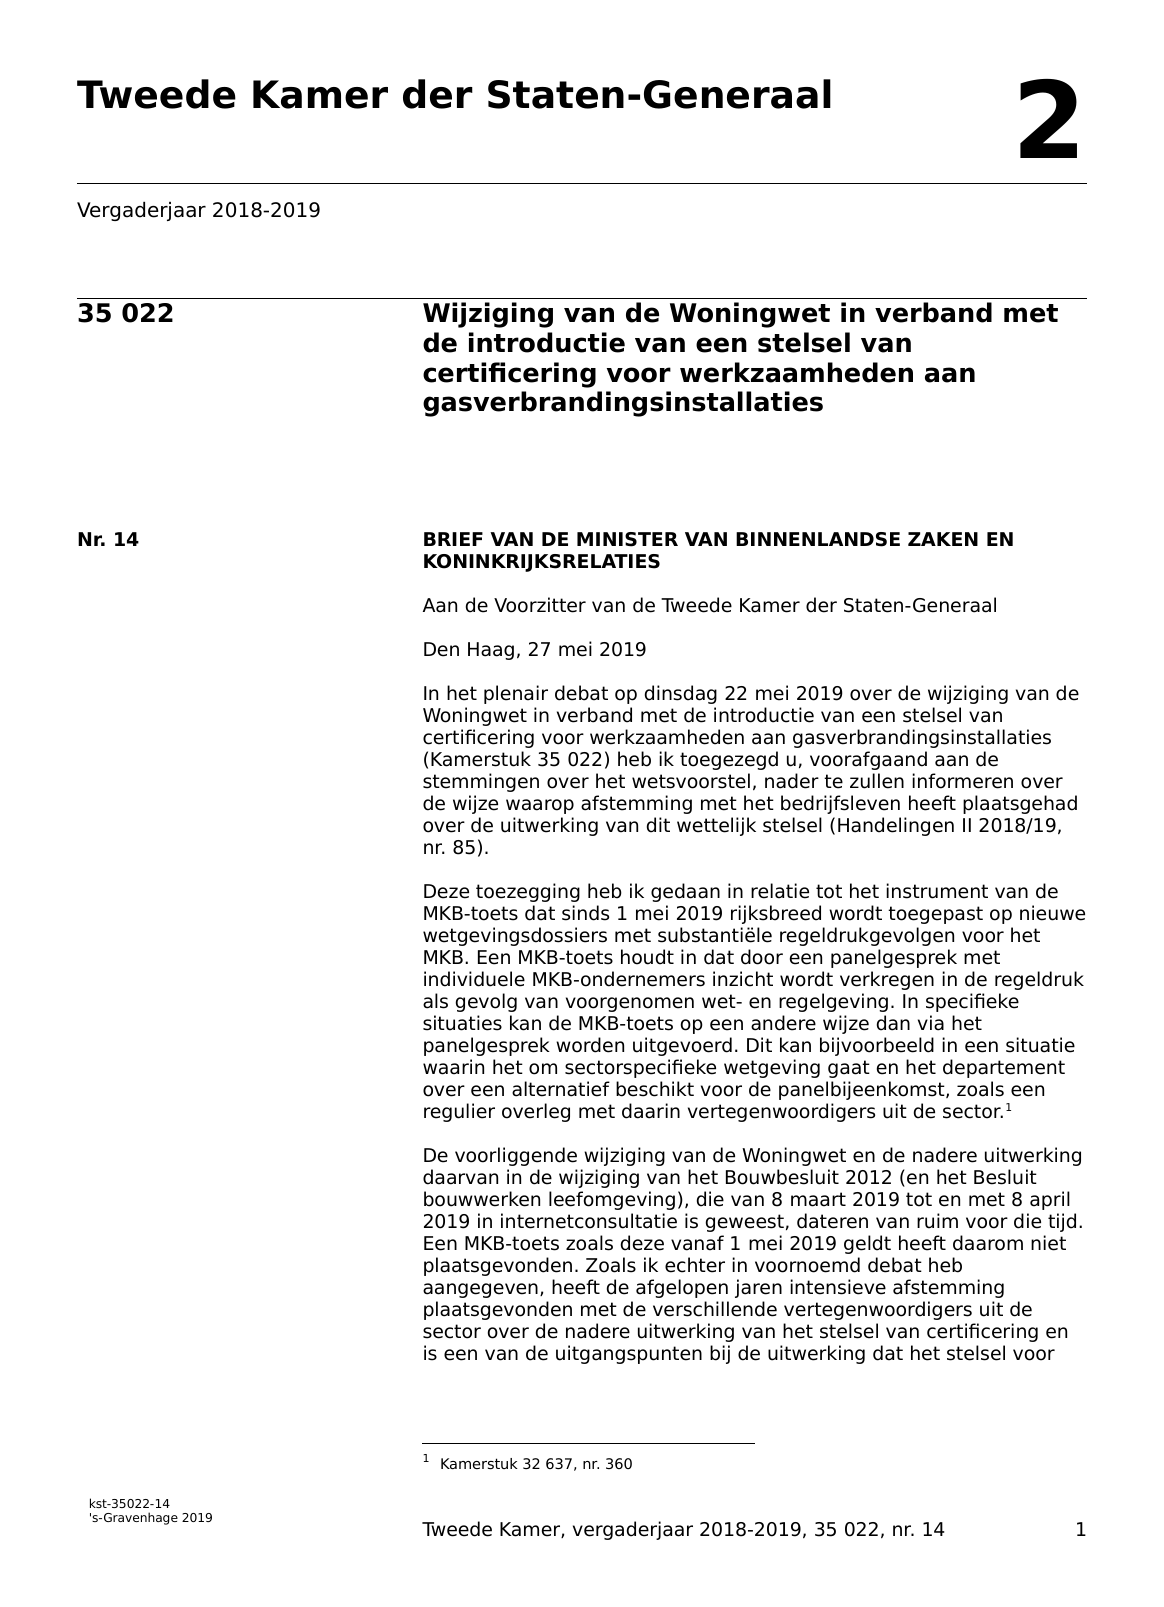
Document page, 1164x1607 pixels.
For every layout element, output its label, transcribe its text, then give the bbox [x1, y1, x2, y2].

text In het plenair debat op dinsdag 22 mei 2019 over de wijziging van de Woningwet in verband met de introductie van een stelsel van certificering voor werkzaamheden aan gasverbrandingsinstallaties (Kamerstuk 35 022) heb ik toegezegd u, voorafgaand aan de stemmingen over het wetsvoorstel, nader te zullen informeren over de wijze waarop afstemming met het bedrijfsleven heeft plaatsgehad over de uitwerking van dit wettelijk stelsel (Handelingen II 2018/19, nr. 85). [422, 683, 1087, 859]
text Den Haag, 27 mei 2019 [422, 639, 1087, 661]
text 's-Gravenhage 2019 [88, 1511, 323, 1525]
text Kamerstuk 32 637, nr. 360 [422, 1452, 1087, 1474]
text Aan de Voorzitter van de Tweede Kamer der Staten-Generaal [422, 595, 1087, 617]
text Deze toezegging heb ik gedaan in relatie tot het instrument van de MKB-toets dat sinds 1 mei 2019 rijksbreed wordt toegepast op nieuwe wetgevingsdossiers met substantiële regeldrukgevolgen voor het MKB. Een MKB-toets houdt in dat door een panelgesprek met individuele MKB-ondernemers inzicht wordt verkregen in de regeldruk als gevolg van voorgenomen wet- en regelgeving. In specifieke situaties kan de MKB-toets op een andere wijze dan via het panelgesprek worden uitgevoerd. Dit kan bijvoorbeeld in een situatie waarin het om sectorspecifieke wetgeving gaat en het departement over een alternatief beschikt voor de panelbijeenkomst, zoals een regulier overleg met daarin vertegenwoordigers uit de sector. [422, 881, 1087, 1123]
table_cell Vergaderjaar 2018-2019 [77, 184, 1087, 298]
subtitle Nr. 14 BRIEF VAN DE MINISTER VAN BINNENLANDSE ZAKEN EN KONINKRIJKSRELATIES [77, 529, 1087, 573]
table_header 2 [886, 59, 1087, 183]
text kst-35022-14 [88, 1497, 323, 1511]
table_header Tweede Kamer der Staten-Generaal [77, 59, 886, 183]
subtitle 35 022 Wijziging van de Woningwet in verband met de introductie van een stelsel van certificering voor werkzaamheden aan gasverbrandingsinstallaties [77, 299, 1087, 418]
text De voorliggende wijziging van de Woningwet en de nadere uitwerking daarvan in de wijziging van het Bouwbesluit 2012 (en het Besluit bouwwerken leefomgeving), die van 8 maart 2019 tot en met 8 april 2019 in internetconsultatie is geweest, dateren van ruim voor die tijd. Een MKB-toets zoals deze vanaf 1 mei 2019 geldt heeft daarom niet plaatsgevonden. Zoals ik echter in voornoemd debat heb aangegeven, heeft de afgelopen jaren intensieve afstemming plaatsgevonden met de verschillende vertegenwoordigers uit de sector over de nadere uitwerking van het stelsel van certificering en is een van de uitgangspunten bij de uitwerking dat het stelsel voor [422, 1145, 1087, 1365]
